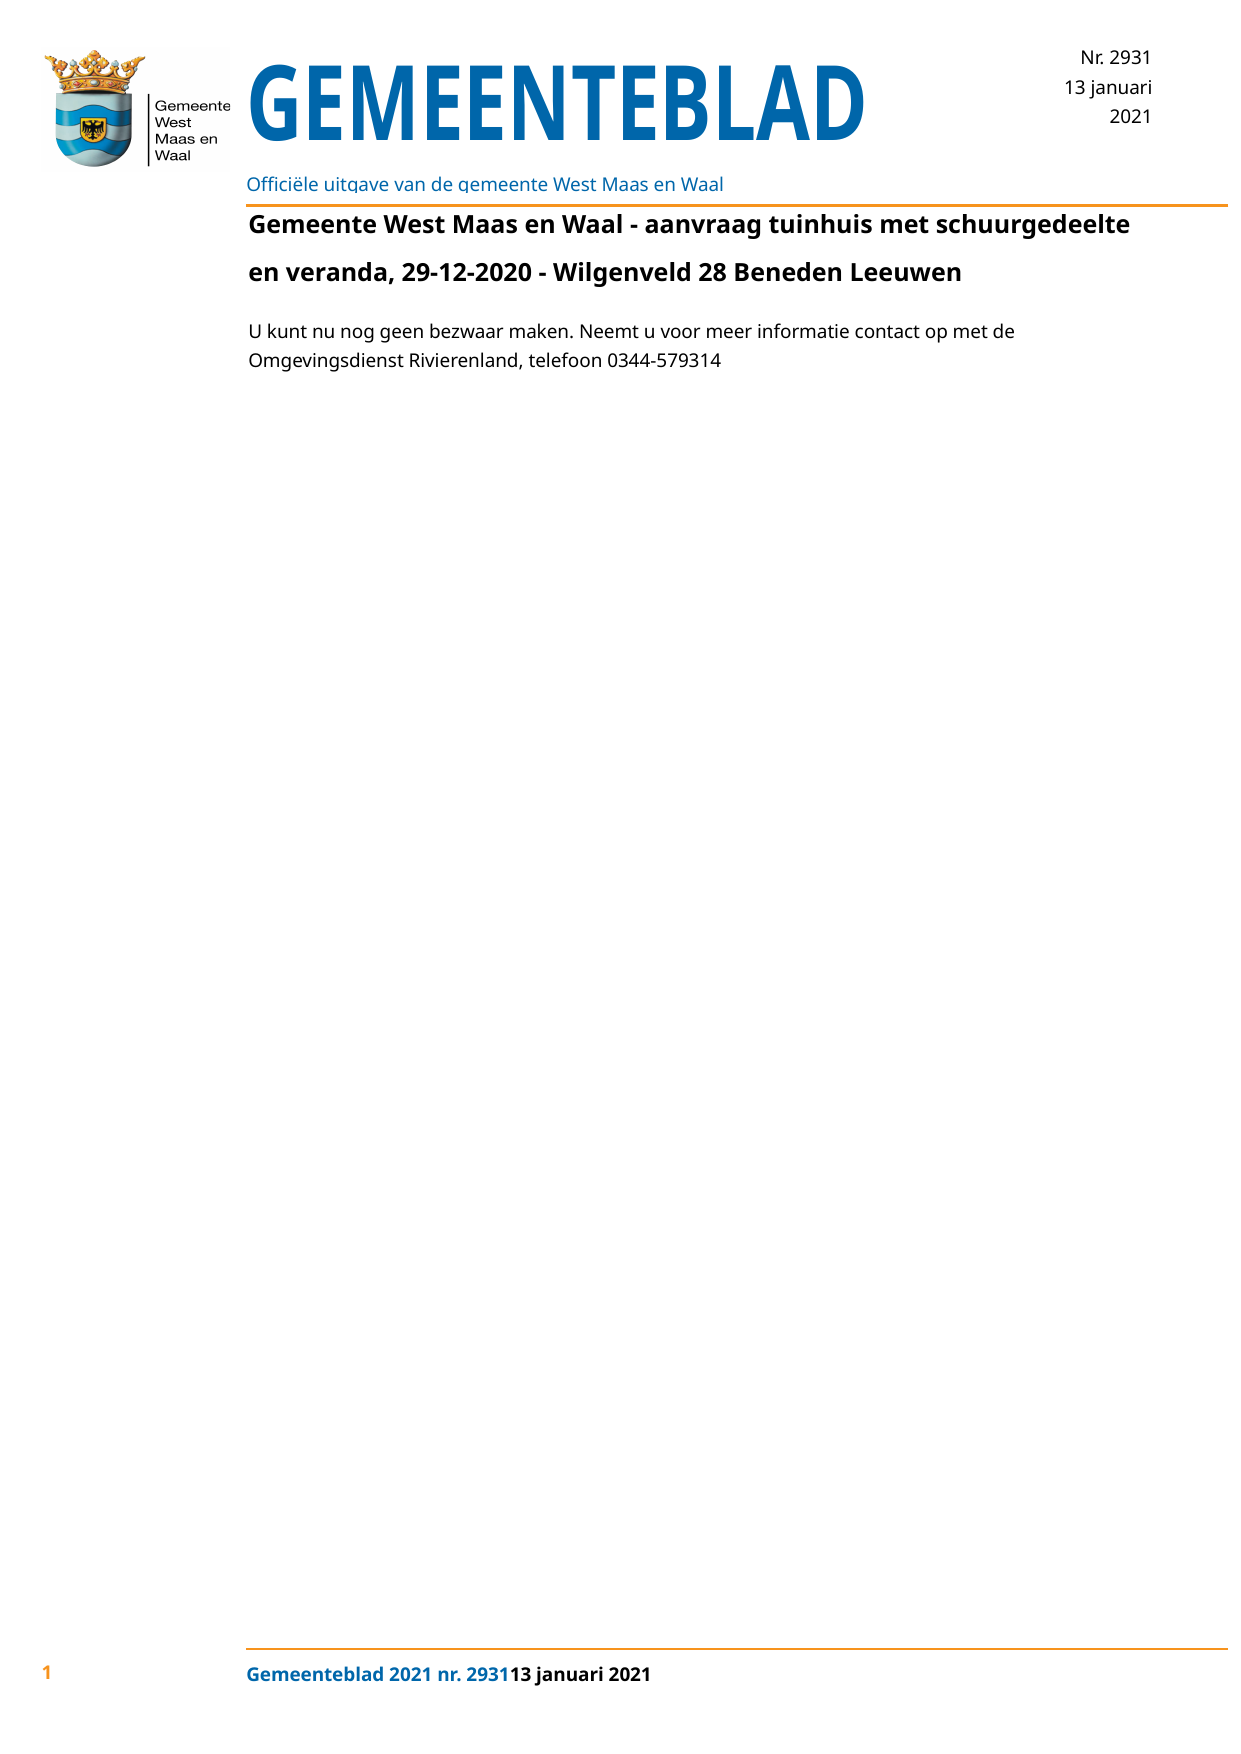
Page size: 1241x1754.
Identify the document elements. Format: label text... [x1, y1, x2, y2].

text Gemeente West Maas en Waal - aanvraag tuinhuis met schuurgedeelte en veranda, 29-12-2020 - Wilgenveld 28 Beneden Leeuwen [248, 207, 1152, 288]
text U kunt nu nog geen bezwaar maken. Neemt u voor meer informatie contact op met de Omgevingsdienst Rivierenland, telefoon 0344-579314 [248, 318, 1152, 373]
picture [41, 47, 231, 172]
